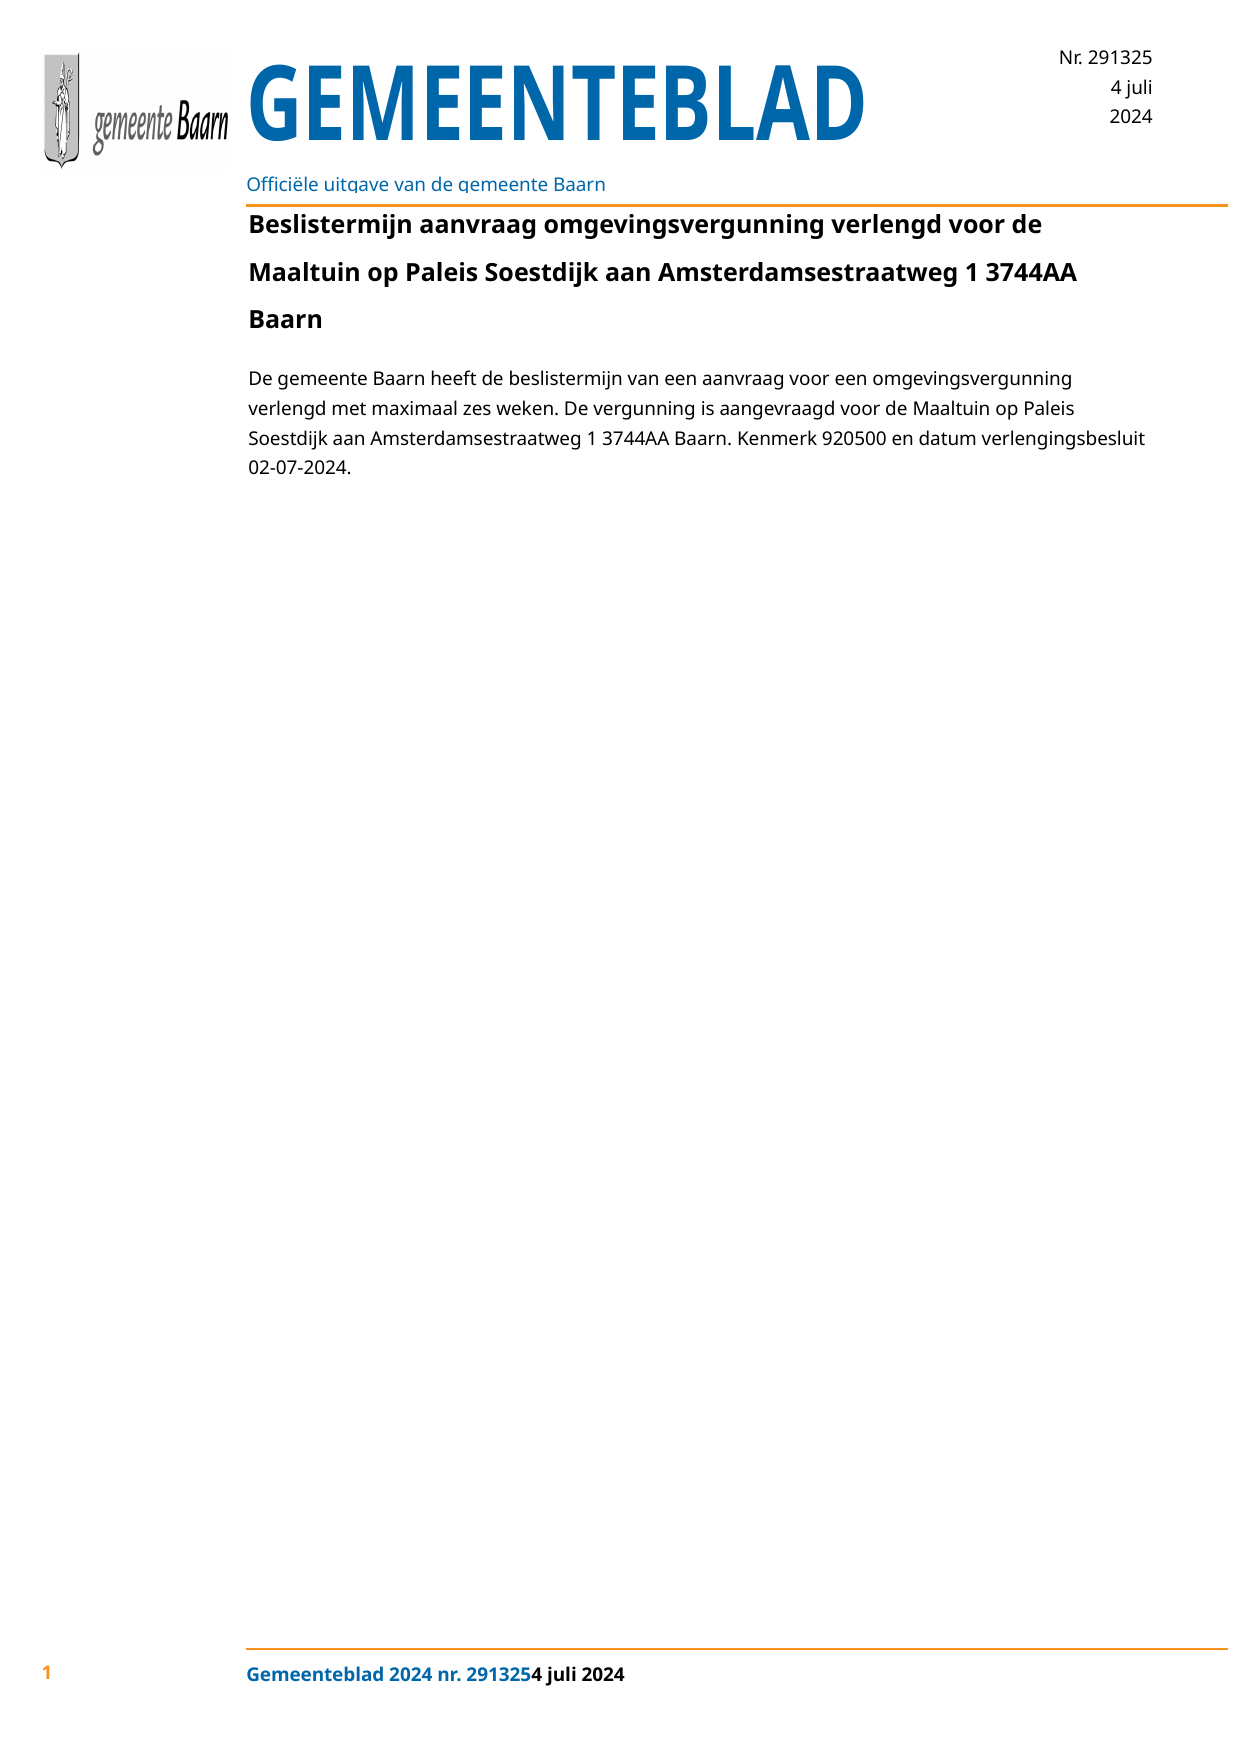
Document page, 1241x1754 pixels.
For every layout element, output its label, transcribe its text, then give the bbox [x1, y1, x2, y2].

text Beslistermijn aanvraag omgevingsvergunning verlengd voor de Maaltuin op Paleis Soestdijk aan Amsterdamsestraatweg 1 3744AA Baarn [248, 207, 1152, 336]
picture [41, 47, 231, 172]
text De gemeente Baarn heeft de beslistermijn van een aanvraag voor een omgevingsvergunning verlengd met maximaal zes weken. De vergunning is aangevraagd voor de Maaltuin op Paleis Soestdijk aan Amsterdamsestraatweg 1 3744AA Baarn. Kenmerk 920500 en datum verlengingsbesluit 02-07-2024. [248, 366, 1152, 480]
